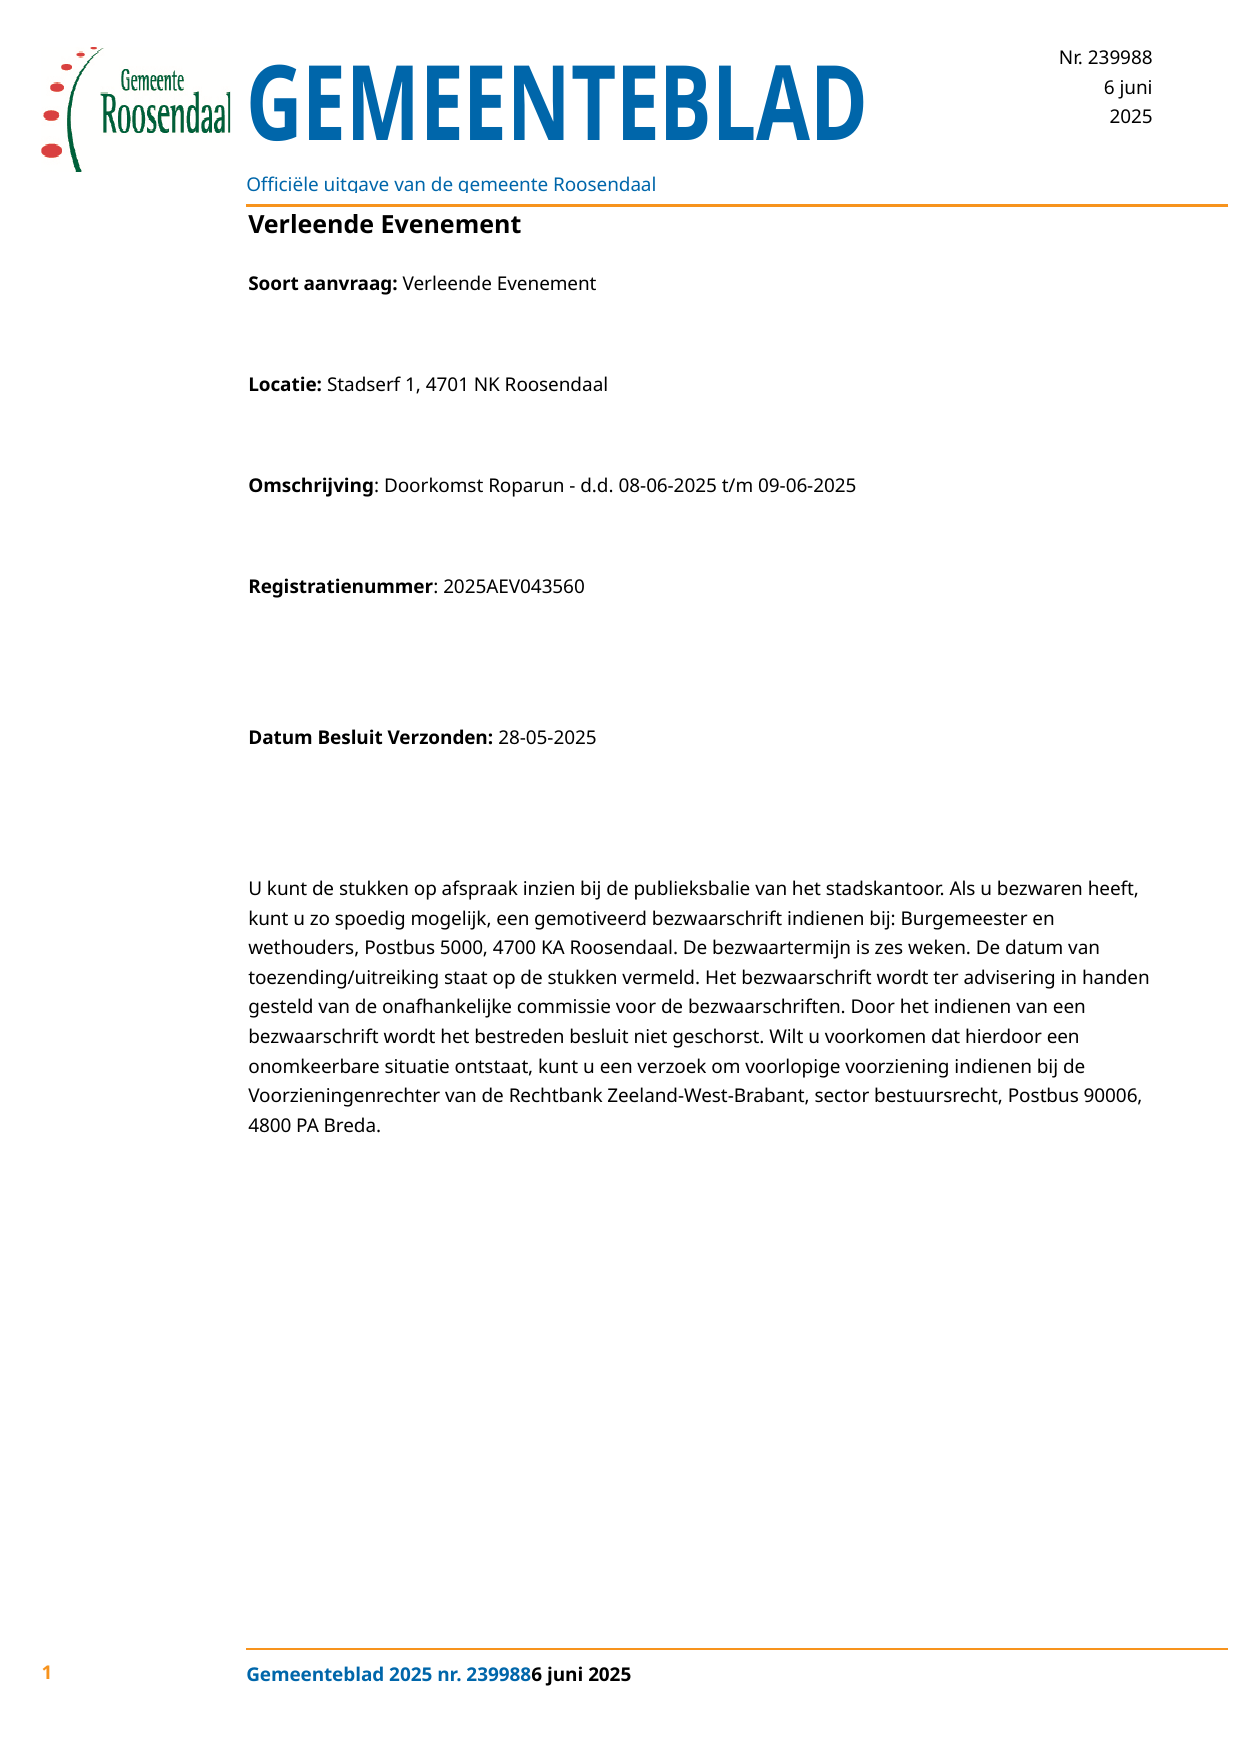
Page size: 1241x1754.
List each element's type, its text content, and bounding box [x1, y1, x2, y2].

text Datum Besluit Verzonden: 28-05-2025 [248, 724, 1152, 750]
text Omschrijving: Doorkomst Roparun - d.d. 08-06-2025 t/m 09-06-2025 [248, 472, 1152, 498]
text Locatie: Stadserf 1, 4701 NK Roosendaal [248, 371, 1152, 397]
text U kunt de stukken op afspraak inzien bij de publieksbalie van het stadskantoor. Als u bezwaren heeft, kunt u zo spoedig mogelijk, een gemotiveerd bezwaarschrift indienen bij: Burgemeester en wethouders, Postbus 5000, 4700 KA Roosendaal. De bezwaartermijn is zes weken. De datum van toezending/uitreiking staat op de stukken vermeld. Het bezwaarschrift wordt ter advisering in handen gesteld van de onafhankelijke commissie voor de bezwaarschriften. Door het indienen van een bezwaarschrift wordt het bestreden besluit niet geschorst. Wilt u voorkomen dat hierdoor een onomkeerbare situatie ontstaat, kunt u een verzoek om voorlopige voorziening indienen bij de Voorzieningenrechter van de Rechtbank Zeeland-West-Brabant, sector bestuursrecht, Postbus 90006, 4800 PA Breda. [248, 875, 1152, 1138]
text Verleende Evenement [248, 207, 1152, 241]
picture [41, 47, 231, 172]
text Registratienummer: 2025AEV043560 [248, 573, 1152, 598]
text Soort aanvraag: Verleende Evenement [248, 270, 1152, 296]
